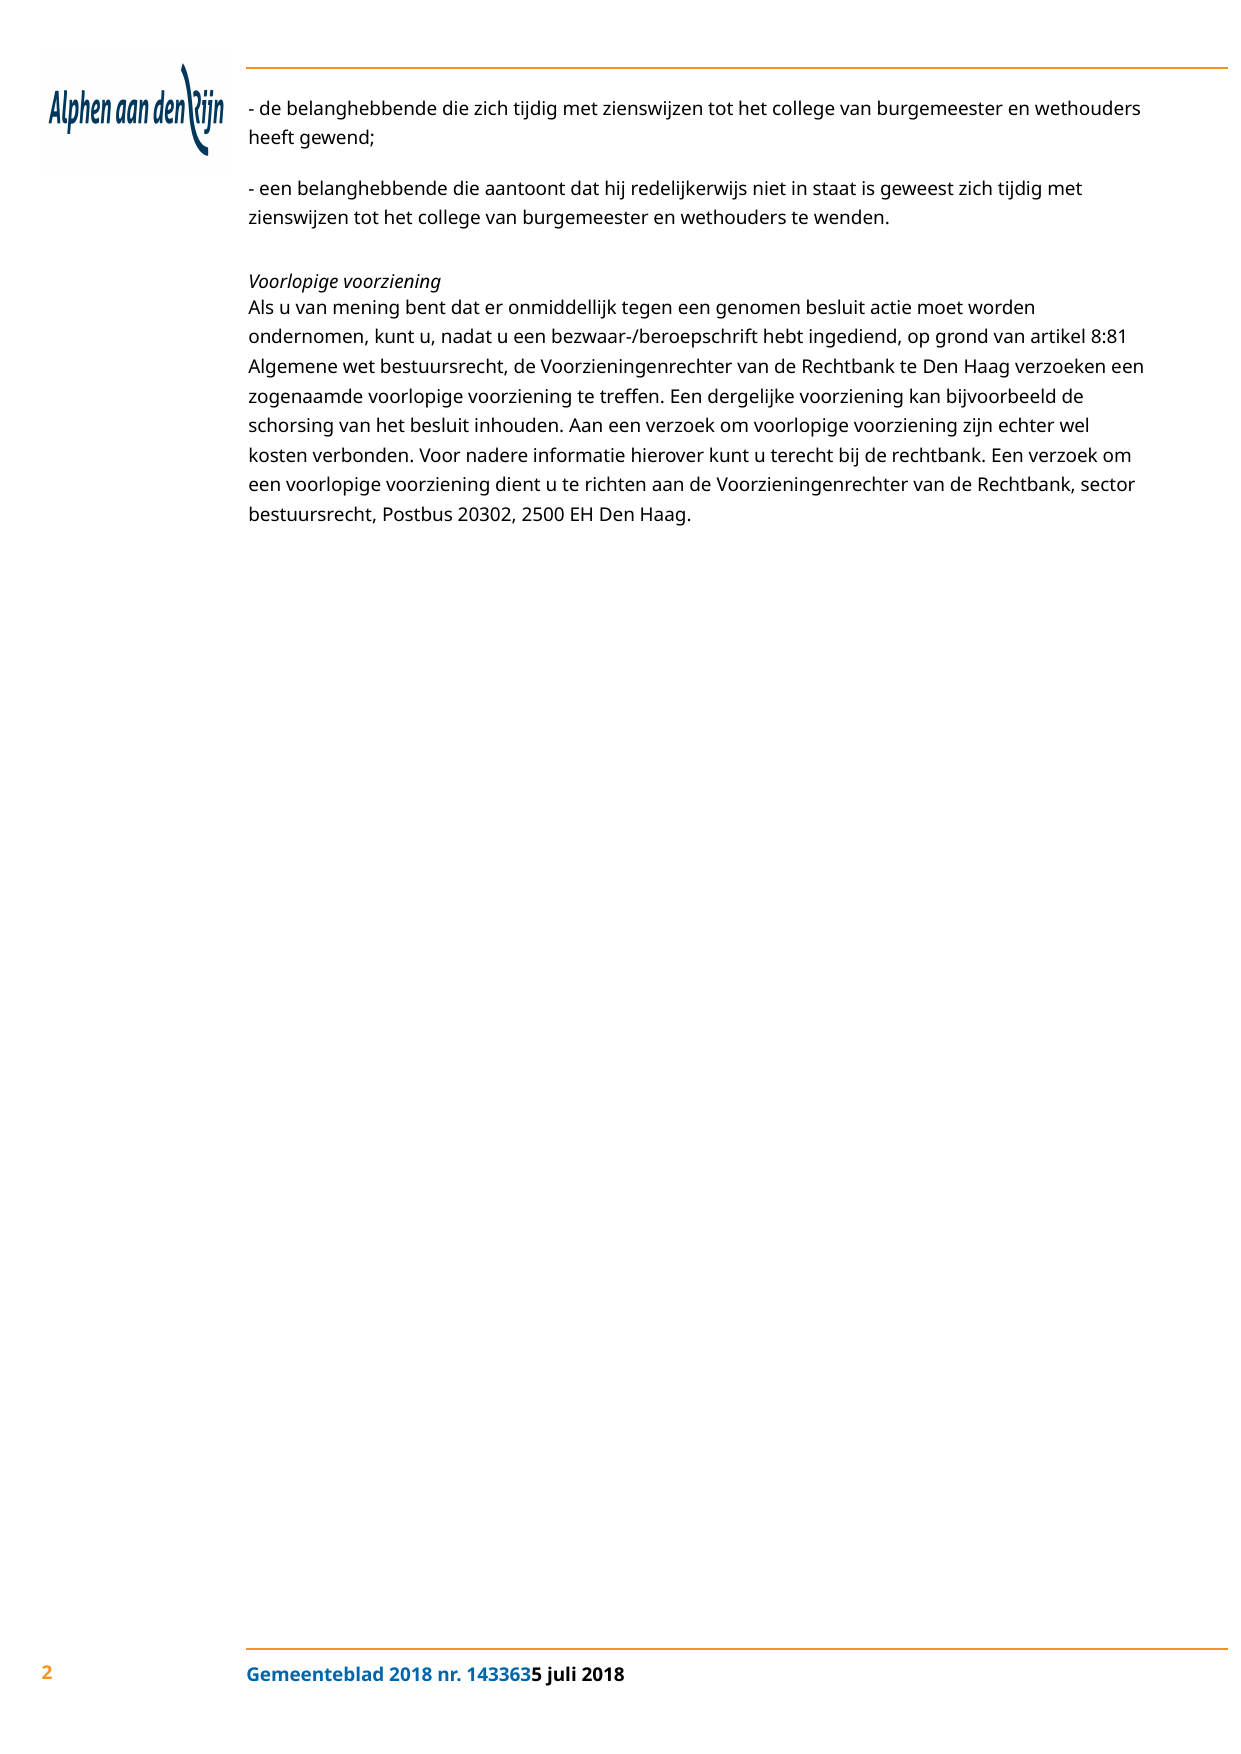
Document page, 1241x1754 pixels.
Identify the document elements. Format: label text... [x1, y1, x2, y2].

text - de belanghebbende die zich tijdig met zienswijzen tot het college van burgemeester en wethouders heeft gewend; [248, 95, 1152, 150]
picture [41, 47, 231, 172]
text - een belanghebbende die aantoont dat hij redelijkerwijs niet in staat is geweest zich tijdig met zienswijzen tot het college van burgemeester en wethouders te wenden. [248, 175, 1152, 230]
text Als u van mening bent dat er onmiddellijk tegen een genomen besluit actie moet worden ondernomen, kunt u, nadat u een bezwaar-/beroepschrift hebt ingediend, op grond van artikel 8:81 Algemene wet bestuursrecht, de Voorzieningenrechter van de Rechtbank te Den Haag verzoeken een zogenaamde voorlopige voorziening te treffen. Een dergelijke voorziening kan bijvoorbeeld de schorsing van het besluit inhouden. Aan een verzoek om voorlopige voorziening zijn echter wel kosten verbonden. Voor nadere informatie hierover kunt u terecht bij de rechtbank. Een verzoek om een voorlopige voorziening dient u te richten aan de Voorzieningenrechter van de Rechtbank, sector bestuursrecht, Postbus 20302, 2500 EH Den Haag. [248, 294, 1152, 527]
text Voorlopige voorziening [248, 268, 1152, 294]
